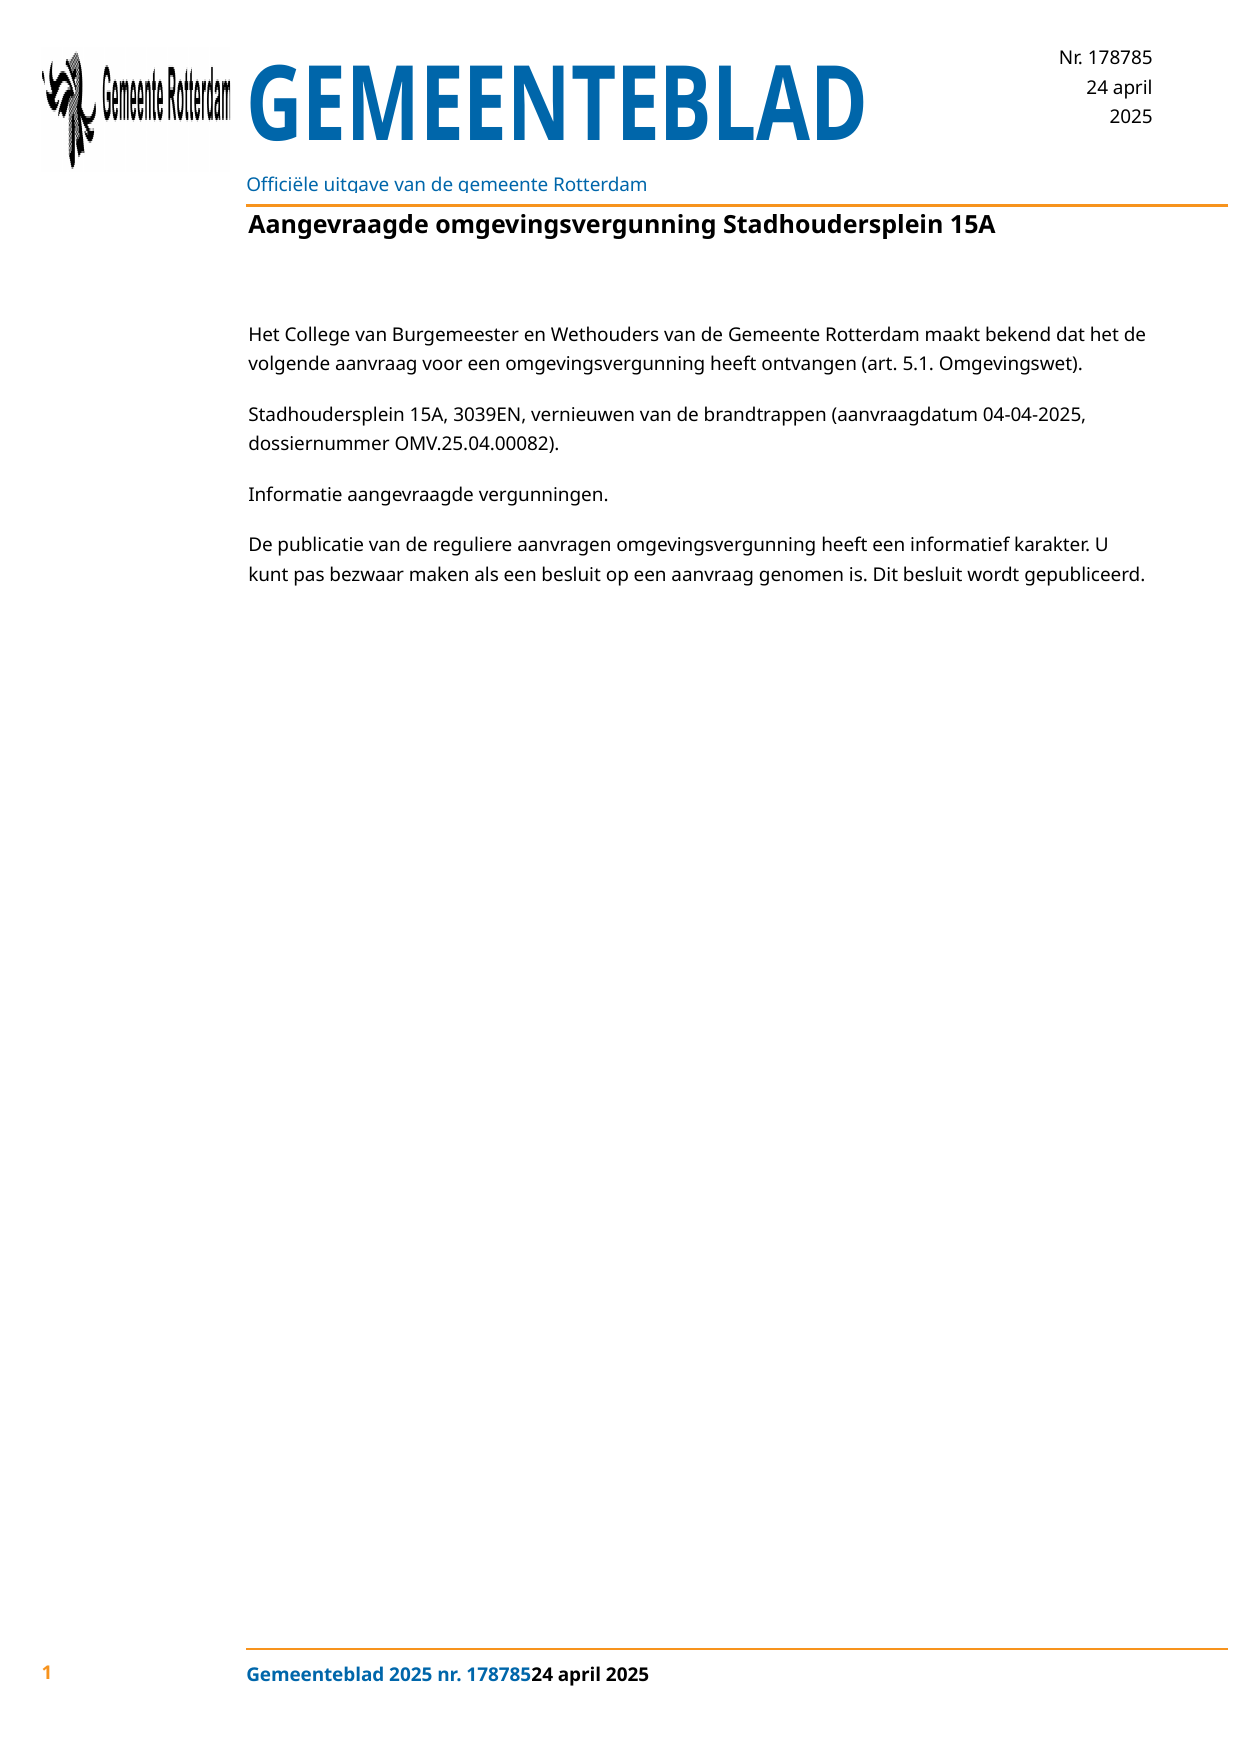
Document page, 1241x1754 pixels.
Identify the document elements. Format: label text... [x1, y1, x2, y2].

text Het College van Burgemeester en Wethouders van de Gemeente Rotterdam maakt bekend dat het de volgende aanvraag voor een omgevingsvergunning heeft ontvangen (art. 5.1. Omgevingswet). [248, 321, 1152, 376]
picture [41, 47, 231, 172]
text De publicatie van de reguliere aanvragen omgevingsvergunning heeft een informatief karakter. U kunt pas bezwaar maken als een besluit op een aanvraag genomen is. Dit besluit wordt gepubliceerd. [248, 531, 1152, 586]
text Informatie aangevraagde vergunningen. [248, 481, 1152, 506]
text Aangevraagde omgevingsvergunning Stadhoudersplein 15A [248, 207, 1152, 241]
text Stadhoudersplein 15A, 3039EN, vernieuwen van de brandtrappen (aanvraagdatum 04-04-2025, dossiernummer OMV.25.04.00082). [248, 401, 1152, 456]
